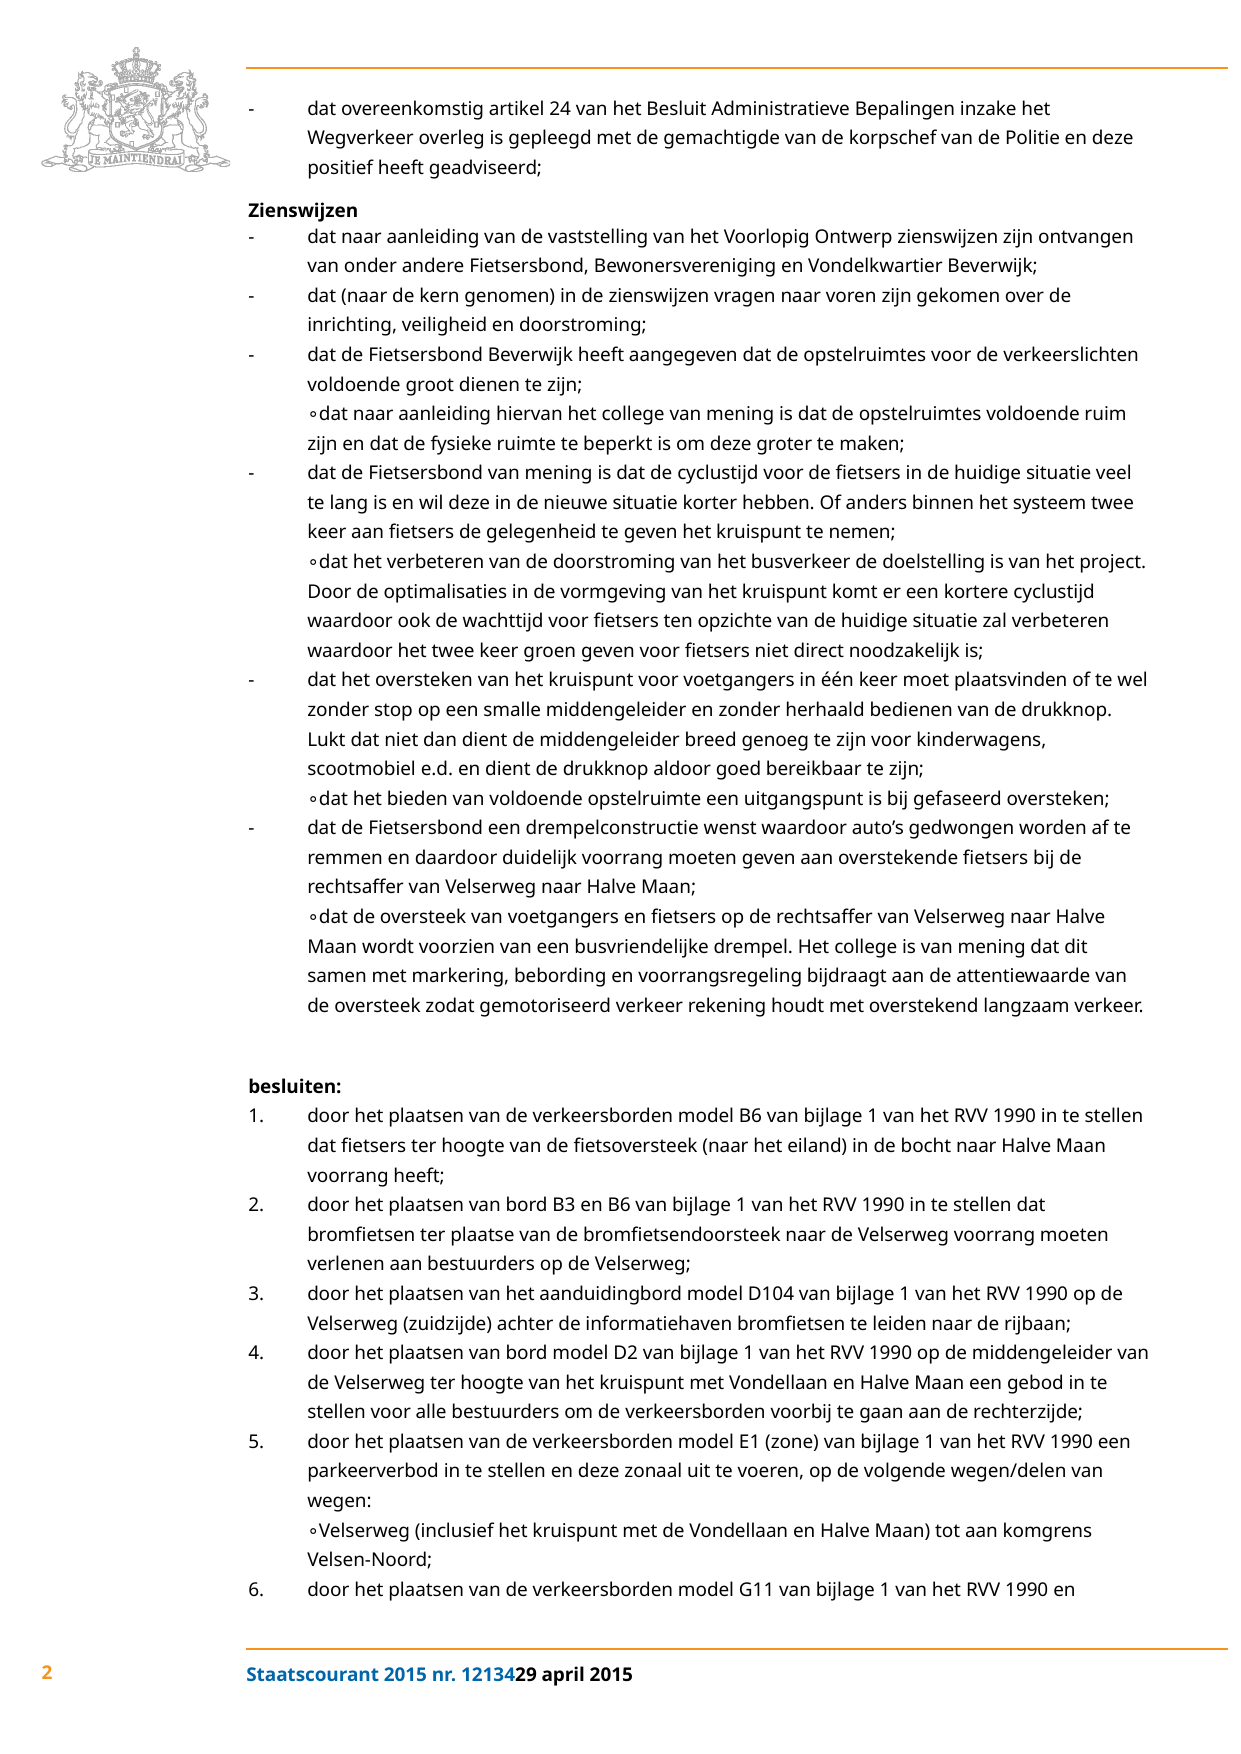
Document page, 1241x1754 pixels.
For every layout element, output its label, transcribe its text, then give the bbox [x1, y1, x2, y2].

list dat overeenkomstig artikel 24 van het Besluit Administratieve Bepalingen inzake het Wegverkeer overleg is gepleegd met de gemachtigde van de korpschef van de Politie en deze positief heeft geadviseerd; [248, 95, 1152, 180]
picture [41, 47, 231, 172]
list dat het oversteken van het kruispunt voor voetgangers in één keer moet plaatsvinden of te wel zonder stop op een smalle middengeleider en zonder herhaald bedienen van de drukknop. Lukt dat niet dan dient de middengeleider breed genoeg te zijn voor kinderwagens, scootmobiel e.d. en dient de drukknop aldoor goed bereikbaar te zijn; [248, 667, 1152, 781]
list ∘dat het bieden van voldoende opstelruimte een uitgangspunt is bij gefaseerd oversteken; [248, 785, 1152, 811]
list door het plaatsen van de verkeersborden model B6 van bijlage 1 van het RVV 1990 in te stellen dat fietsers ter hoogte van de fietsoversteek (naar het eiland) in de bocht naar Halve Maan voorrang heeft; [248, 1103, 1152, 1187]
list ∘Velserweg (inclusief het kruispunt met de Vondellaan en Halve Maan) tot aan komgrens Velsen-Noord; [248, 1517, 1152, 1572]
list door het plaatsen van de verkeersborden model G11 van bijlage 1 van het RVV 1990 en [248, 1576, 1152, 1602]
list dat naar aanleiding van de vaststelling van het Voorlopig Ontwerp zienswijzen zijn ontvangen van onder andere Fietsersbond, Bewonersvereniging en Vondelkwartier Beverwijk; [248, 223, 1152, 278]
text Zienswijzen [248, 197, 1152, 223]
list ∘dat naar aanleiding hiervan het college van mening is dat de opstelruimtes voldoende ruim zijn en dat de fysieke ruimte te beperkt is om deze groter te maken; [248, 400, 1152, 456]
list door het plaatsen van het aanduidingbord model D104 van bijlage 1 van het RVV 1990 op de Velserweg (zuidzijde) achter de informatiehaven bromfietsen te leiden naar de rijbaan; [248, 1280, 1152, 1335]
list door het plaatsen van de verkeersborden model E1 (zone) van bijlage 1 van het RVV 1990 een parkeerverbod in te stellen en deze zonaal uit te voeren, op de volgende wegen/delen van wegen: [248, 1428, 1152, 1513]
list ∘dat het verbeteren van de doorstroming van het busverkeer de doelstelling is van het project. Door de optimalisaties in de vormgeving van het kruispunt komt er een kortere cyclustijd waardoor ook de wachttijd voor fietsers ten opzichte van de huidige situatie zal verbeteren waardoor het twee keer groen geven voor fietsers niet direct noodzakelijk is; [248, 548, 1152, 663]
list dat (naar de kern genomen) in de zienswijzen vragen naar voren zijn gekomen over de inrichting, veiligheid en doorstroming; [248, 282, 1152, 337]
list dat de Fietsersbond van mening is dat de cyclustijd voor de fietsers in de huidige situatie veel te lang is en wil deze in de nieuwe situatie korter hebben. Of anders binnen het systeem twee keer aan fietsers de gelegenheid te geven het kruispunt te nemen; [248, 459, 1152, 544]
list door het plaatsen van bord model D2 van bijlage 1 van het RVV 1990 op de middengeleider van de Velserweg ter hoogte van het kruispunt met Vondellaan en Halve Maan een gebod in te stellen voor alle bestuurders om de verkeersborden voorbij te gaan aan de rechterzijde; [248, 1339, 1152, 1424]
list dat de Fietsersbond een drempelconstructie wenst waardoor auto’s gedwongen worden af te remmen en daardoor duidelijk voorrang moeten geven aan overstekende fietsers bij de rechtsaffer van Velserweg naar Halve Maan; [248, 814, 1152, 899]
text besluiten: [248, 1073, 1152, 1099]
list ∘dat de oversteek van voetgangers en fietsers op de rechtsaffer van Velserweg naar Halve Maan wordt voorzien van een busvriendelijke drempel. Het college is van mening dat dit samen met markering, bebording en voorrangsregeling bijdraagt aan de attentiewaarde van de oversteek zodat gemotoriseerd verkeer rekening houdt met overstekend langzaam verkeer. [248, 903, 1152, 1018]
list door het plaatsen van bord B3 en B6 van bijlage 1 van het RVV 1990 in te stellen dat bromfietsen ter plaatse van de bromfietsendoorsteek naar de Velserweg voorrang moeten verlenen aan bestuurders op de Velserweg; [248, 1191, 1152, 1276]
list dat de Fietsersbond Beverwijk heeft aangegeven dat de opstelruimtes voor de verkeerslichten voldoende groot dienen te zijn; [248, 341, 1152, 396]
